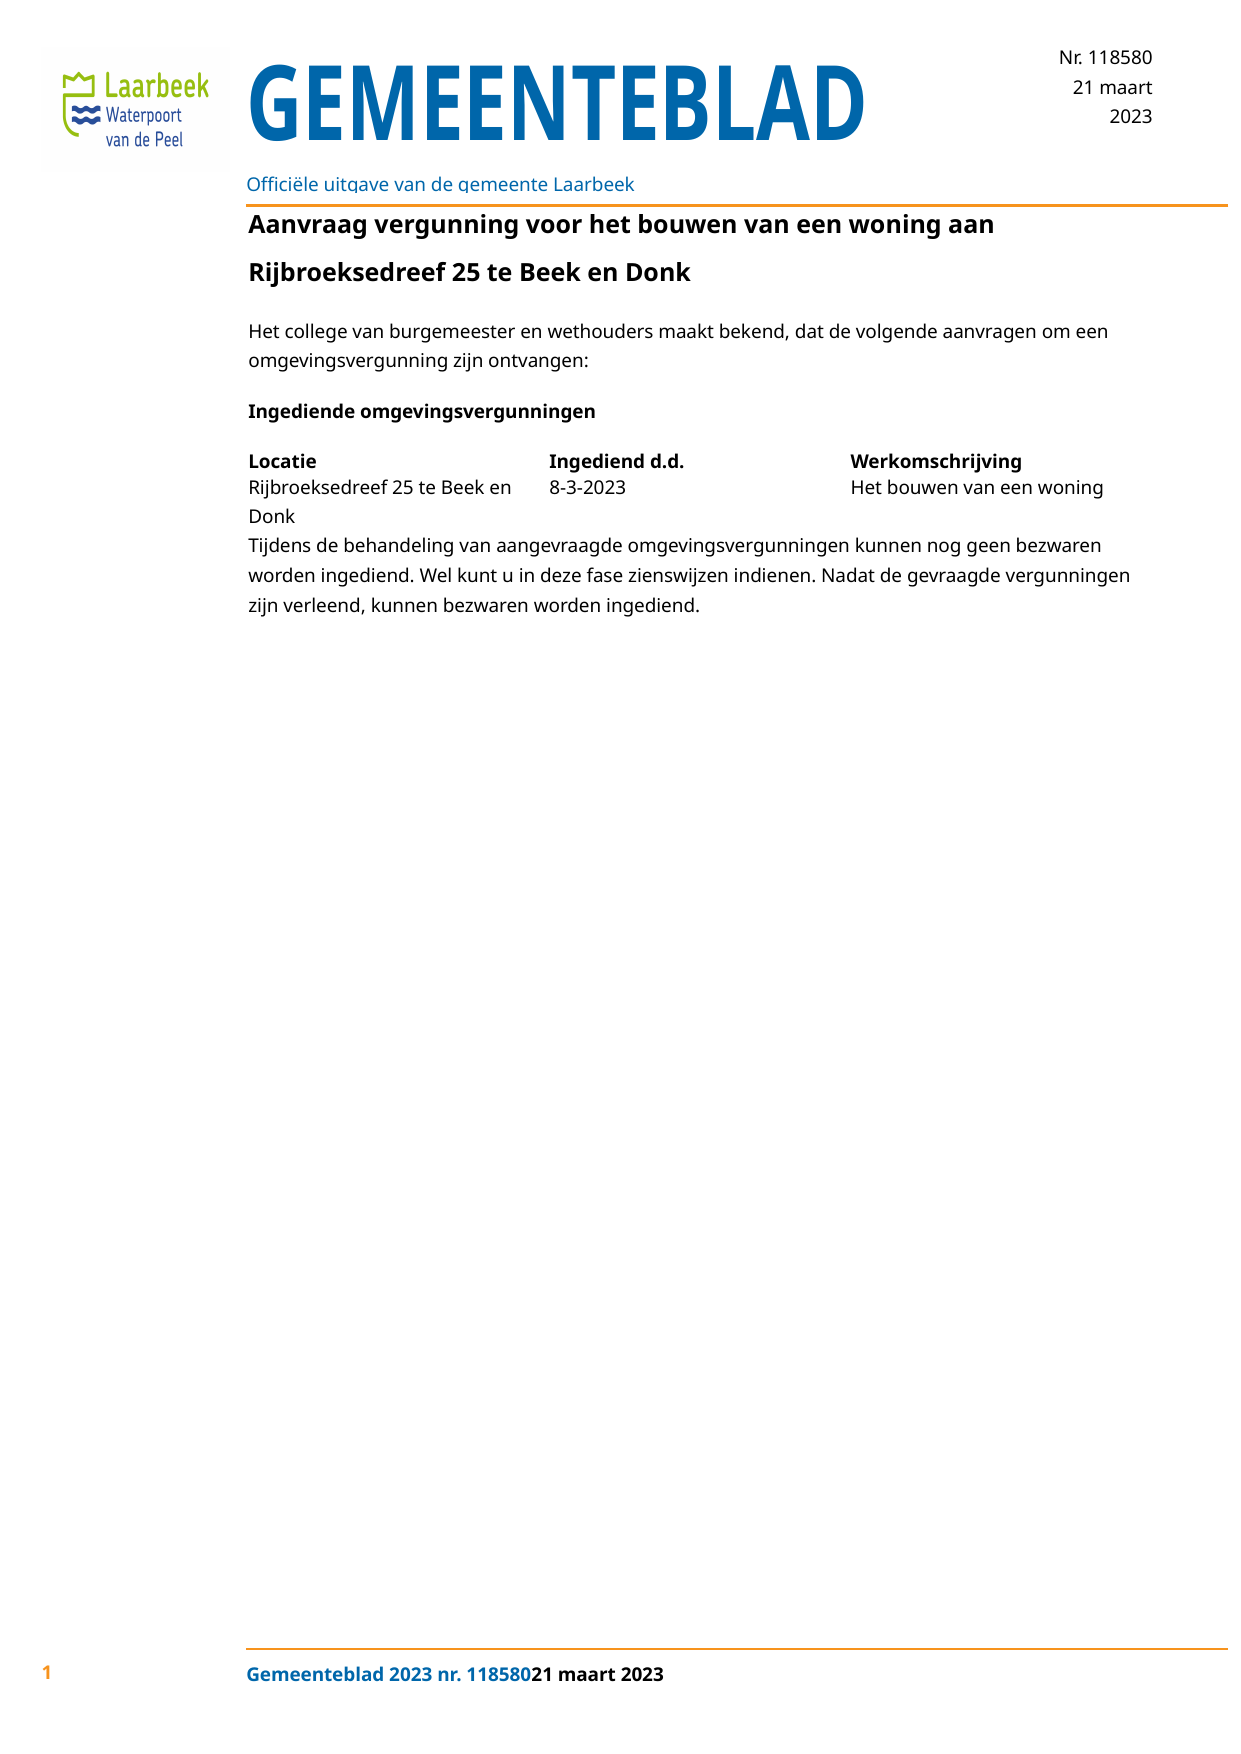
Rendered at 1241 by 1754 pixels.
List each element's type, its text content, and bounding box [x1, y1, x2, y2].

picture [41, 47, 231, 172]
table_header Werkomschrijving [850, 449, 1152, 474]
table_cell 8-3-2023 [549, 474, 850, 529]
table_header Locatie [248, 449, 549, 474]
table_cell Rijbroeksedreef 25 te Beek en Donk [248, 474, 549, 529]
table_header Ingediend d.d. [549, 449, 850, 474]
text Tijdens de behandeling van aangevraagde omgevingsvergunningen kunnen nog geen bezwaren worden ingediend. Wel kunt u in deze fase zienswijzen indienen. Nadat de gevraagde vergunningen zijn verleend, kunnen bezwaren worden ingediend. [248, 533, 1152, 618]
text Aanvraag vergunning voor het bouwen van een woning aan Rijbroeksedreef 25 te Beek en Donk [248, 207, 1152, 288]
text Ingediende omgevingsvergunningen [248, 398, 1152, 424]
table_cell Het bouwen van een woning [850, 474, 1152, 529]
text Het college van burgemeester en wethouders maakt bekend, dat de volgende aanvragen om een omgevingsvergunning zijn ontvangen: [248, 318, 1152, 373]
